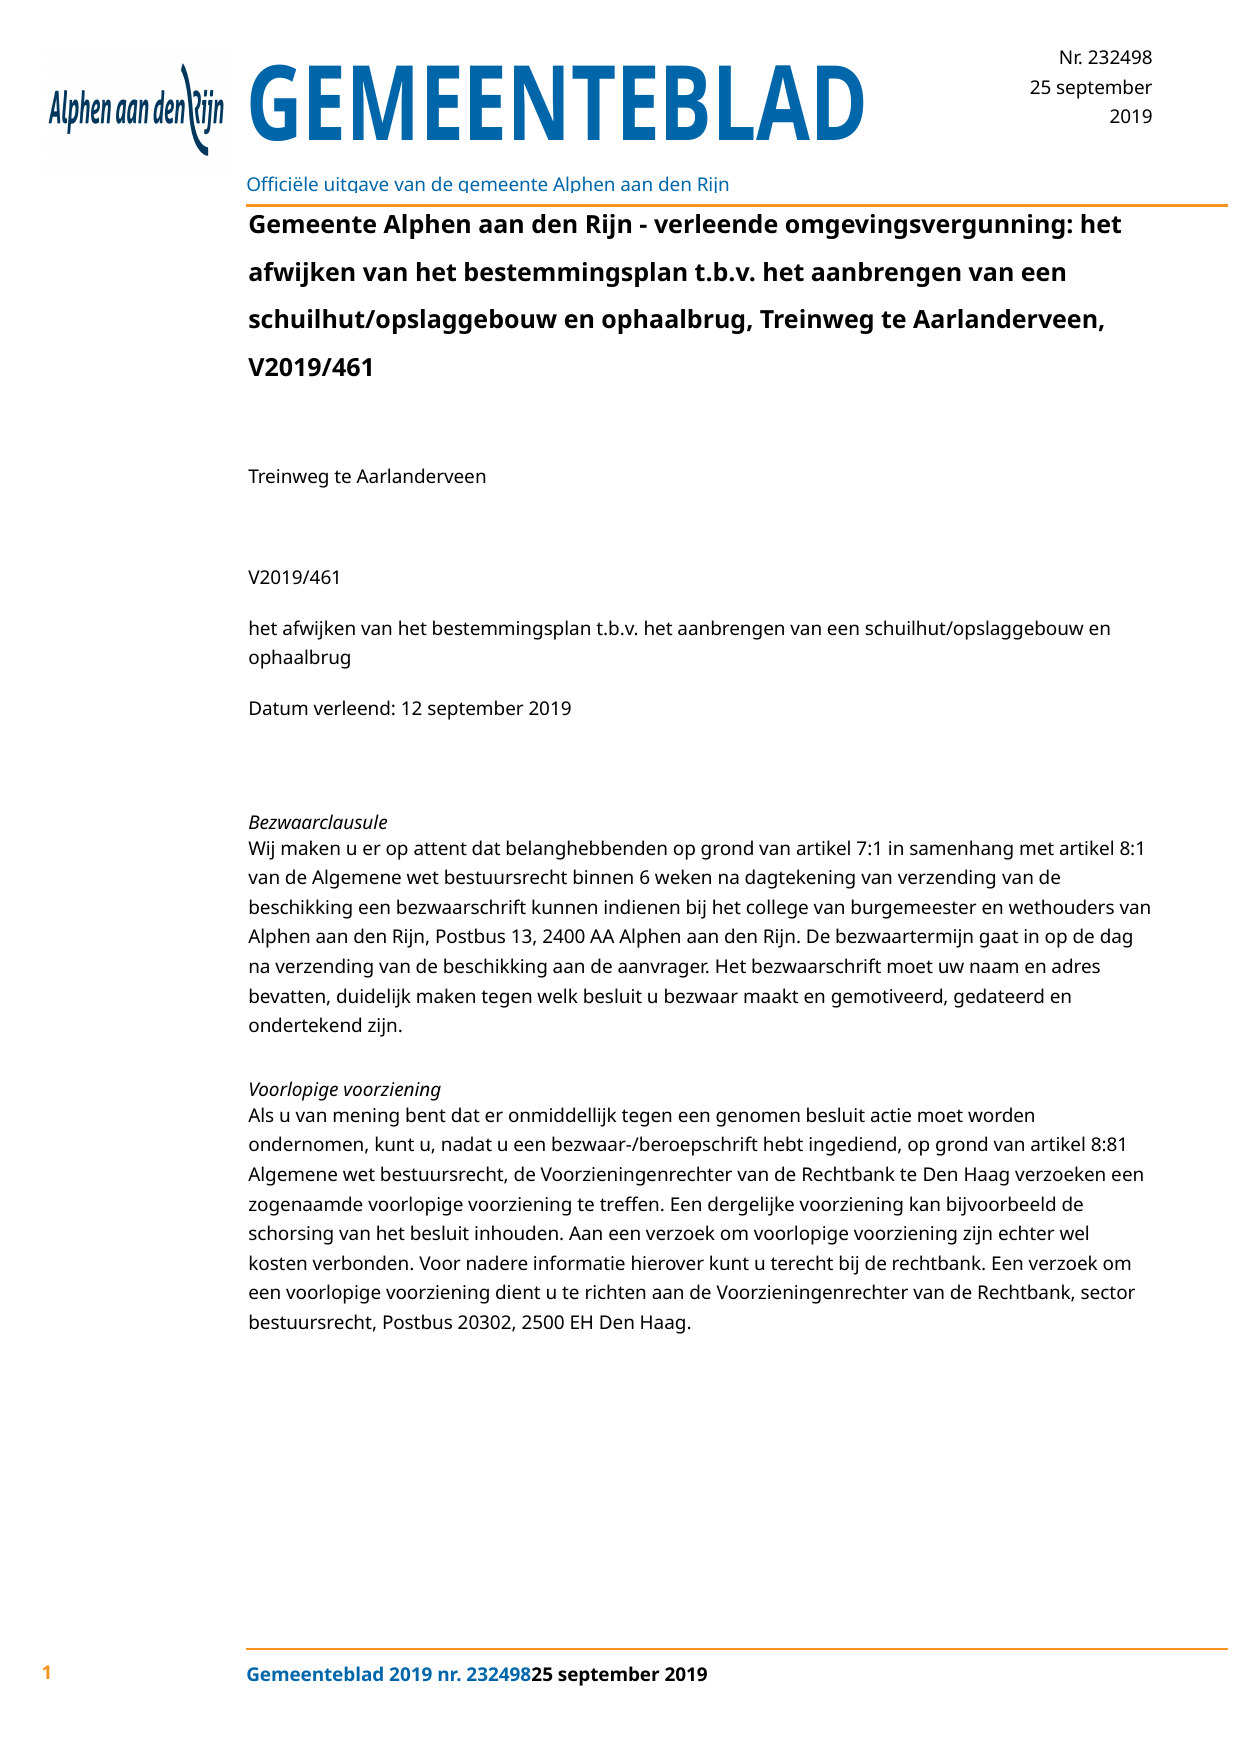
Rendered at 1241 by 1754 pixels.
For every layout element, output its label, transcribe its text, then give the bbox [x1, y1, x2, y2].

text Gemeente Alphen aan den Rijn - verleende omgevingsvergunning: het afwijken van het bestemmingsplan t.b.v. het aanbrengen van een schuilhut/opslaggebouw en ophaalbrug, Treinweg te Aarlanderveen, V2019/461 [248, 207, 1152, 384]
text Datum verleend: 12 september 2019 [248, 695, 1152, 721]
text het afwijken van het bestemmingsplan t.b.v. het aanbrengen van een schuilhut/opslaggebouw en ophaalbrug [248, 615, 1152, 670]
text Bezwaarclausule [248, 809, 1152, 835]
text Wij maken u er op attent dat belanghebbenden op grond van artikel 7:1 in samenhang met artikel 8:1 van de Algemene wet bestuursrecht binnen 6 weken na dagtekening van verzending van de beschikking een bezwaarschrift kunnen indienen bij het college van burgemeester en wethouders van Alphen aan den Rijn, Postbus 13, 2400 AA Alphen aan den Rijn. De bezwaartermijn gaat in op de dag na verzending van de beschikking aan de aanvrager. Het bezwaarschrift moet uw naam en adres bevatten, duidelijk maken tegen welk besluit u bezwaar maakt en gemotiveerd, gedateerd en ondertekend zijn. [248, 835, 1152, 1038]
picture [41, 47, 231, 172]
text V2019/461 [248, 564, 1152, 590]
text Treinweg te Aarlanderveen [248, 463, 1152, 489]
text Voorlopige voorziening [248, 1076, 1152, 1102]
text Als u van mening bent dat er onmiddellijk tegen een genomen besluit actie moet worden ondernomen, kunt u, nadat u een bezwaar-/beroepschrift hebt ingediend, op grond van artikel 8:81 Algemene wet bestuursrecht, de Voorzieningenrechter van de Rechtbank te Den Haag verzoeken een zogenaamde voorlopige voorziening te treffen. Een dergelijke voorziening kan bijvoorbeeld de schorsing van het besluit inhouden. Aan een verzoek om voorlopige voorziening zijn echter wel kosten verbonden. Voor nadere informatie hierover kunt u terecht bij de rechtbank. Een verzoek om een voorlopige voorziening dient u te richten aan de Voorzieningenrechter van de Rechtbank, sector bestuursrecht, Postbus 20302, 2500 EH Den Haag. [248, 1102, 1152, 1335]
